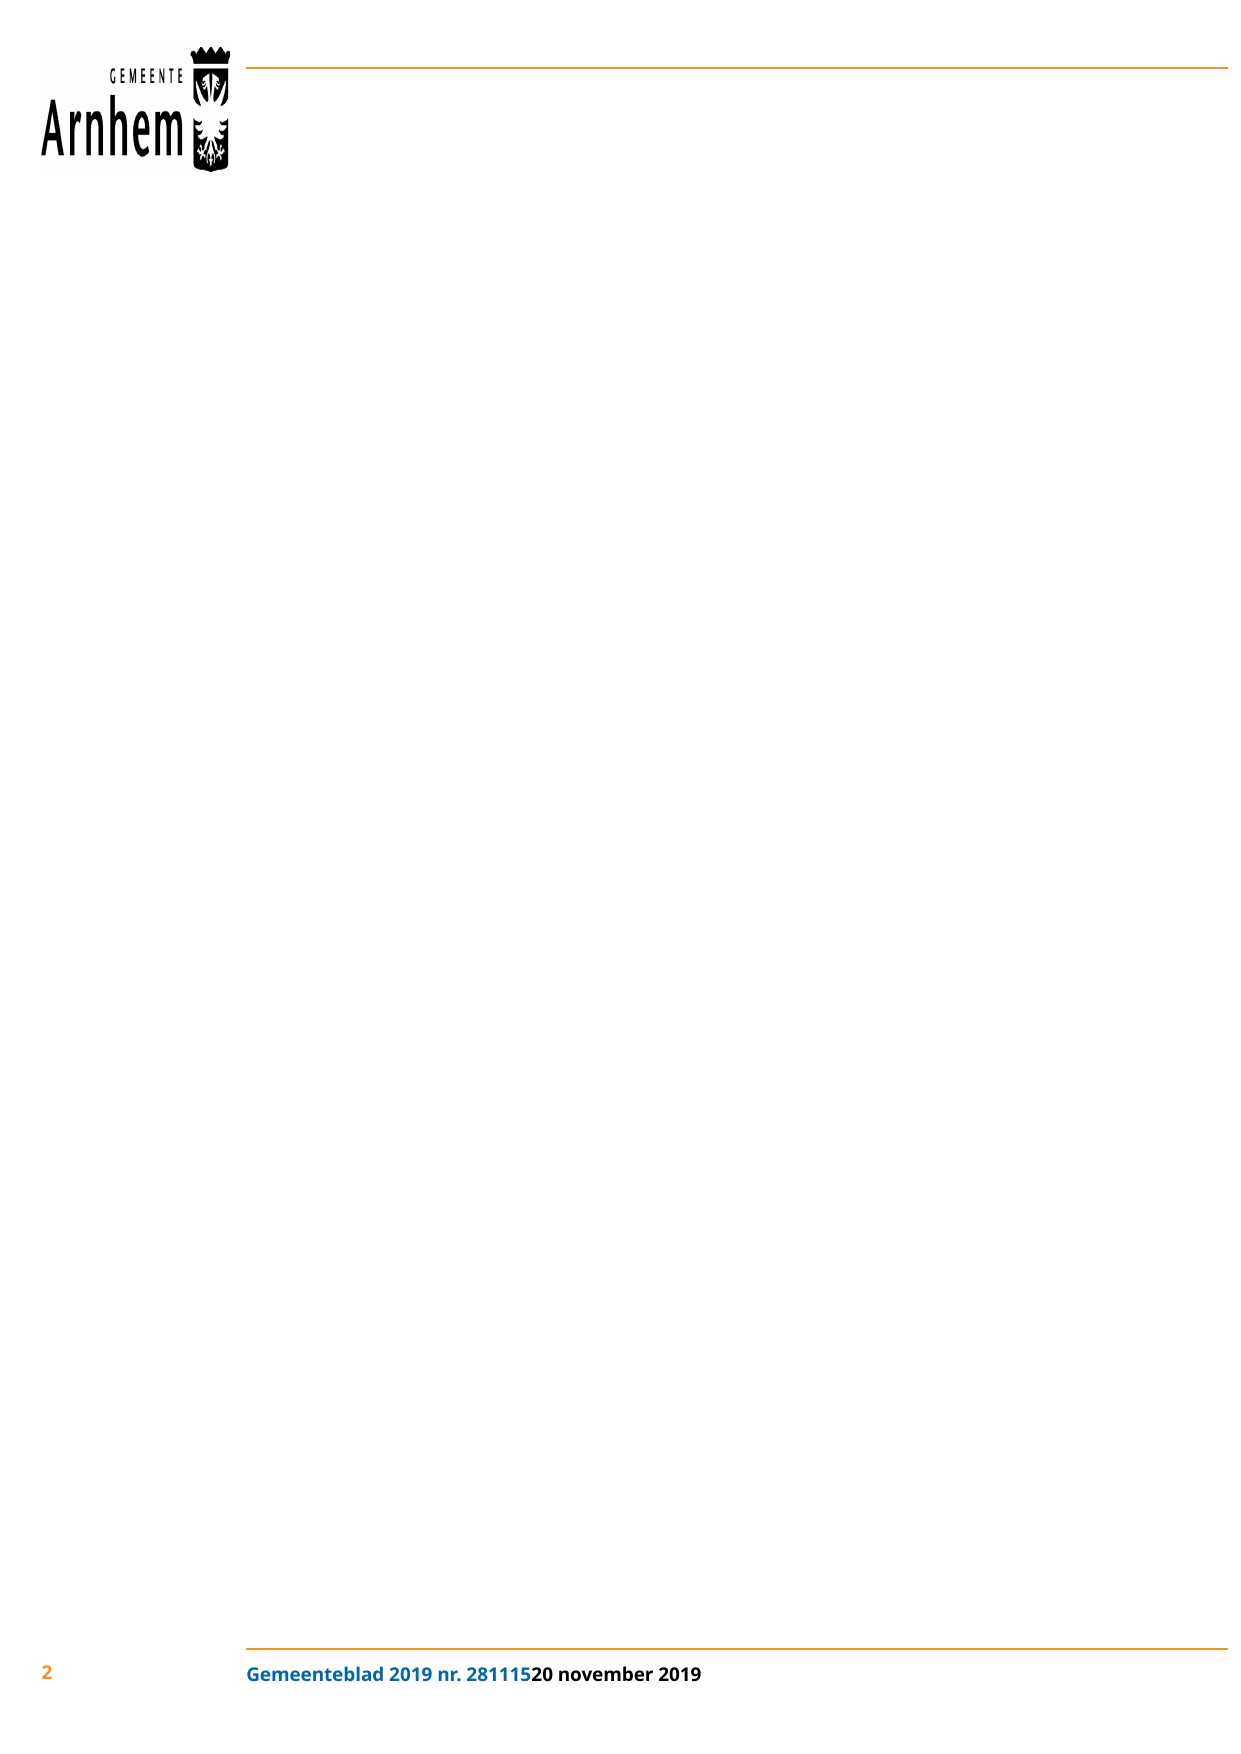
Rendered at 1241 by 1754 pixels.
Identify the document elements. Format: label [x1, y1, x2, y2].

picture [41, 47, 231, 172]
